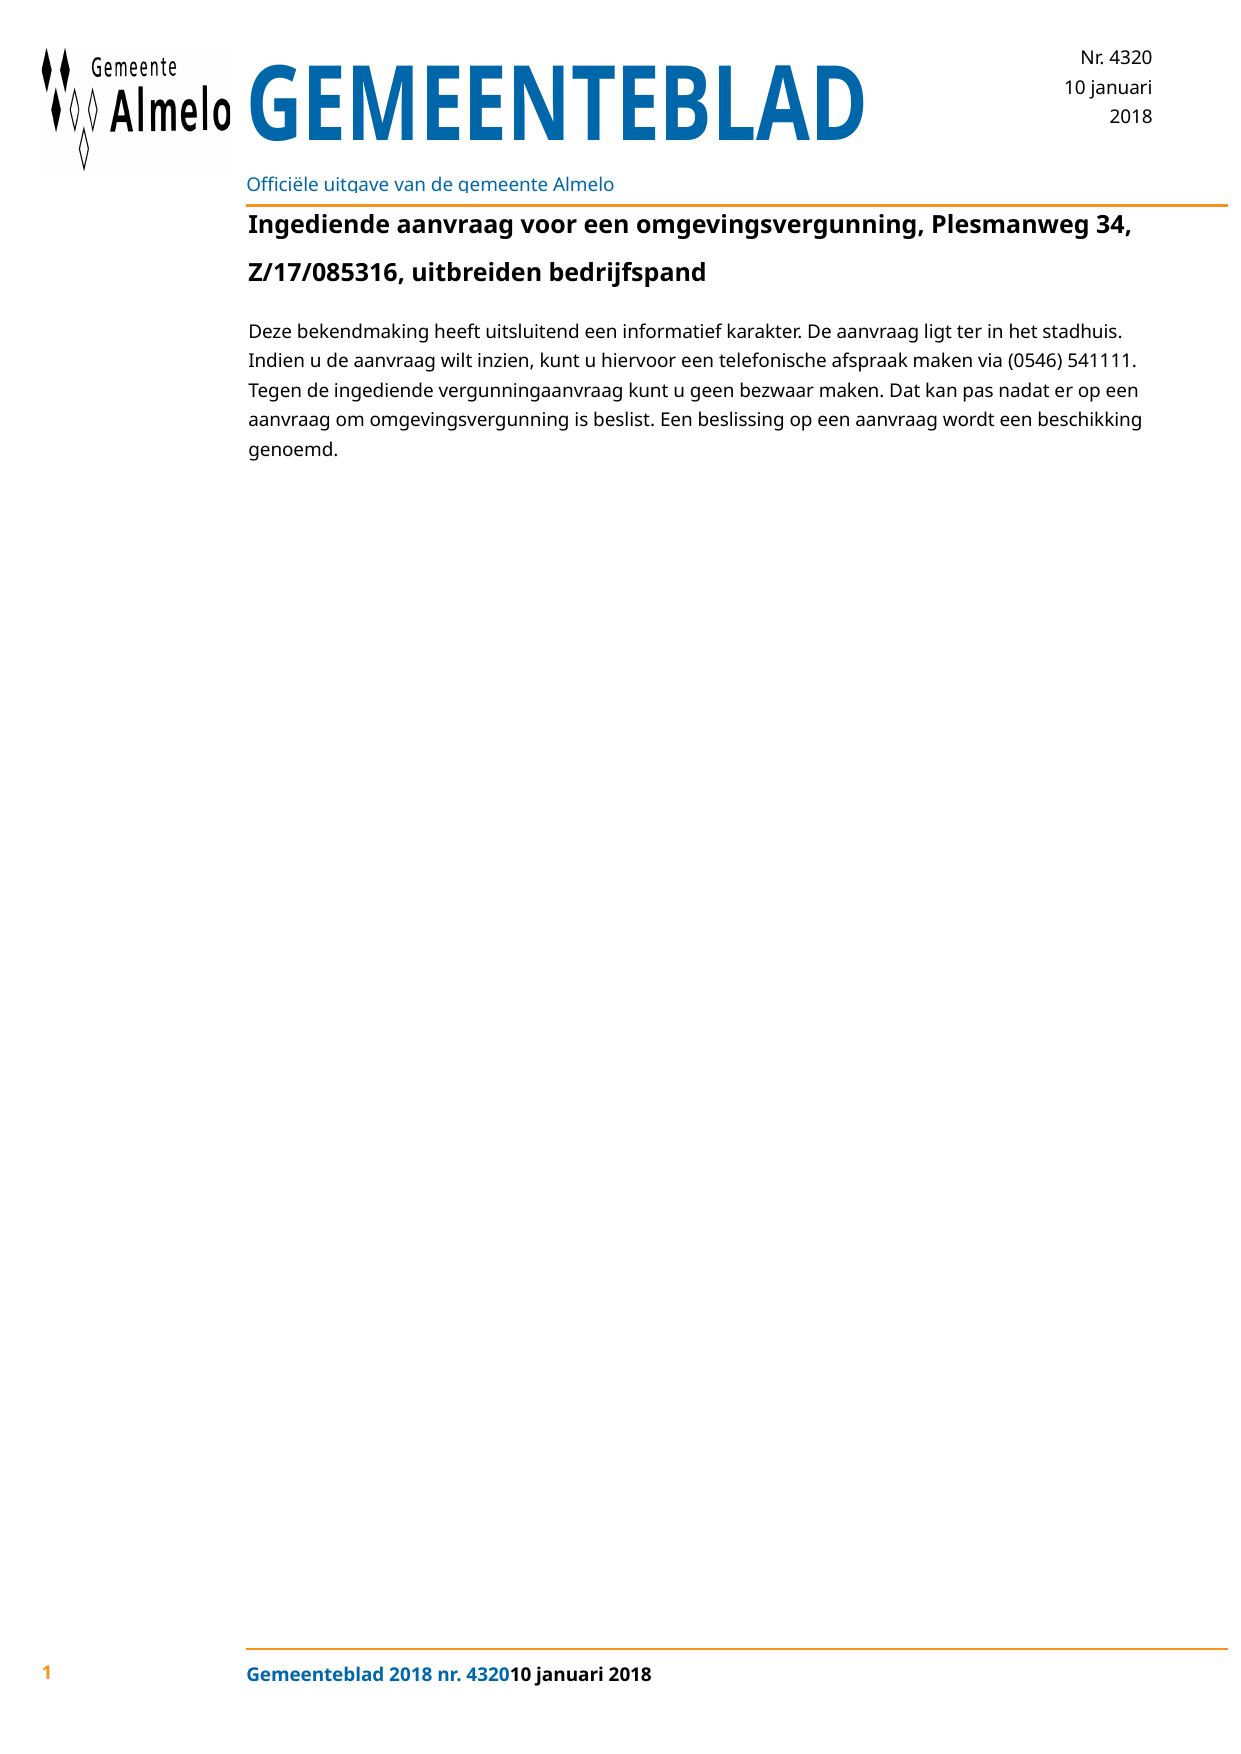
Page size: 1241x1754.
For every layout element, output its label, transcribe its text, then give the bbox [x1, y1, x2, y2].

picture [41, 47, 231, 172]
text Deze bekendmaking heeft uitsluitend een informatief karakter. De aanvraag ligt ter in het stadhuis. Indien u de aanvraag wilt inzien, kunt u hiervoor een telefonische afspraak maken via (0546) 541111. Tegen de ingediende vergunningaanvraag kunt u geen bezwaar maken. Dat kan pas nadat er op een aanvraag om omgevingsvergunning is beslist. Een beslissing op een aanvraag wordt een beschikking genoemd. [248, 318, 1152, 462]
text Ingediende aanvraag voor een omgevingsvergunning, Plesmanweg 34, Z/17/085316, uitbreiden bedrijfspand [248, 207, 1152, 288]
